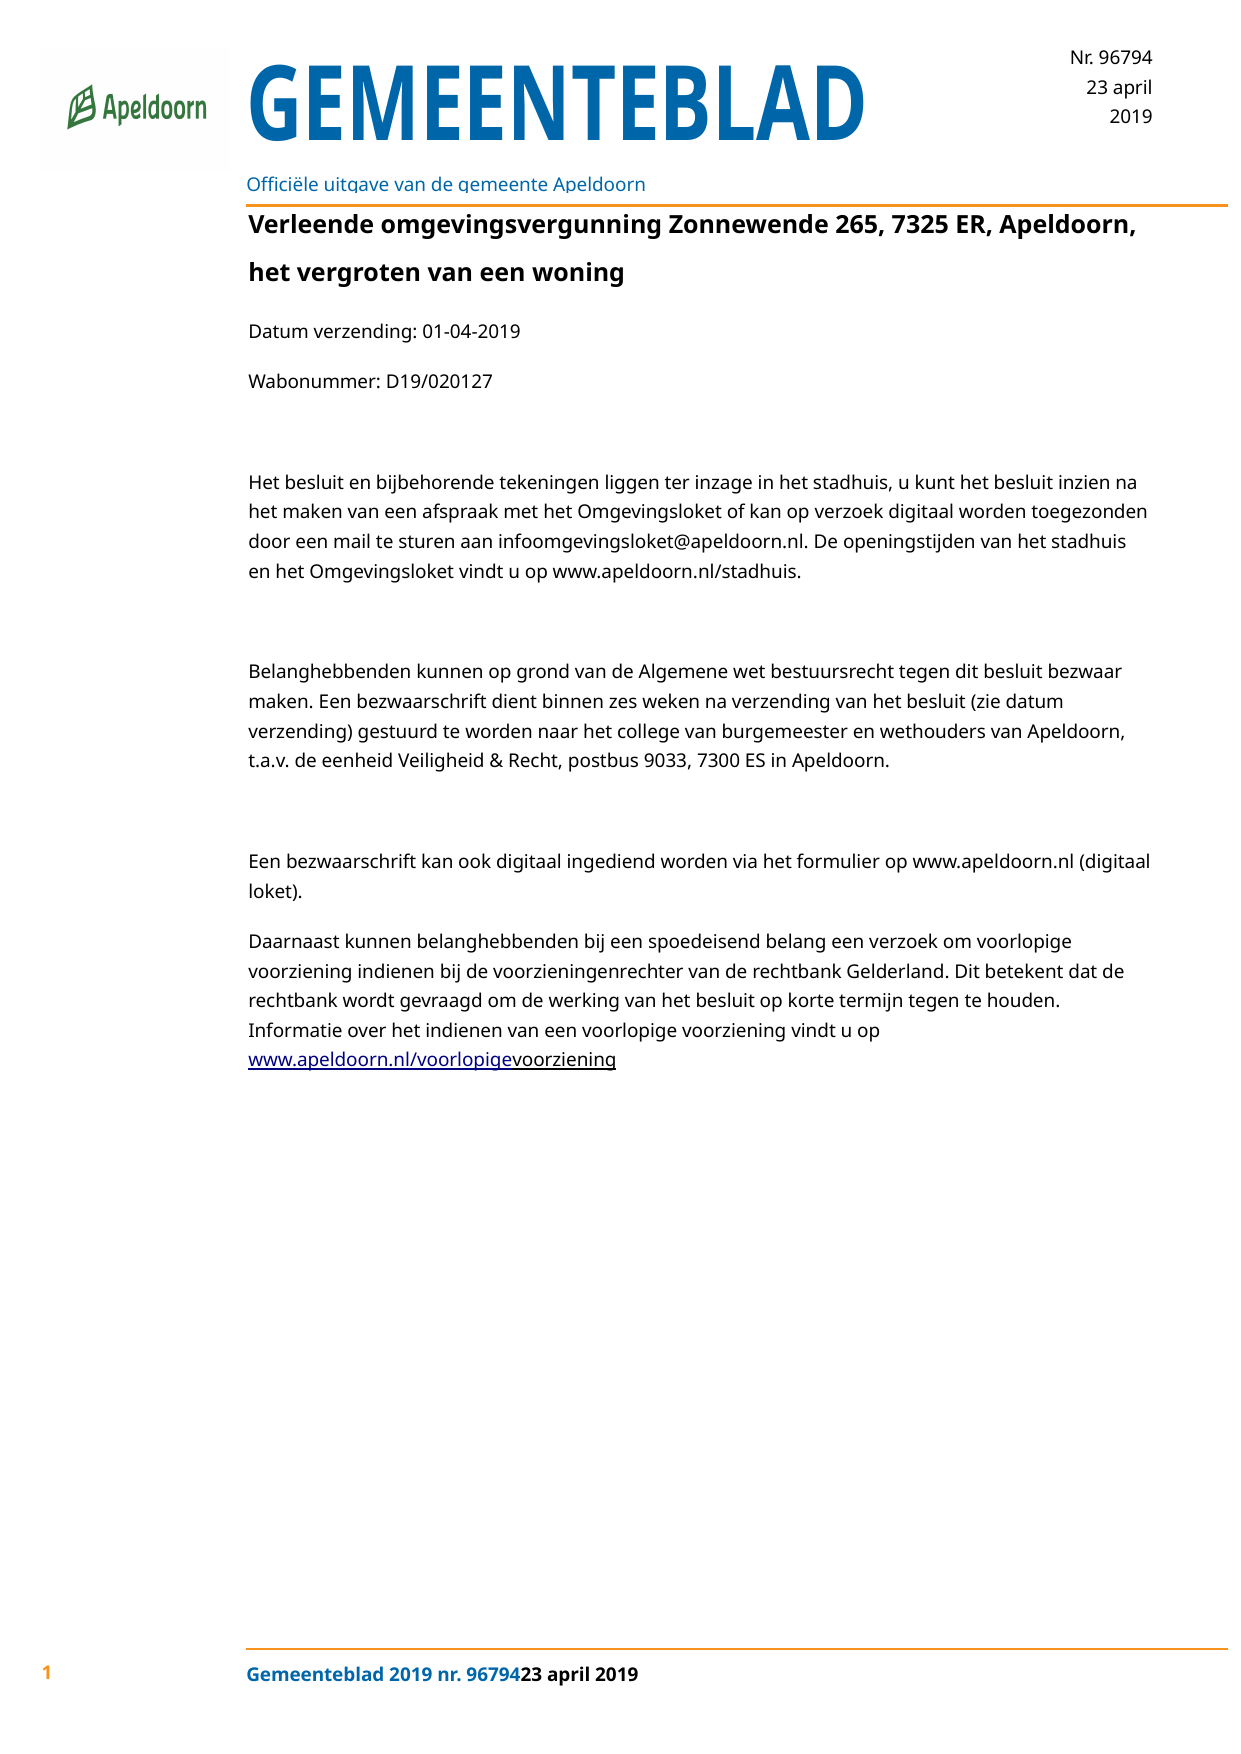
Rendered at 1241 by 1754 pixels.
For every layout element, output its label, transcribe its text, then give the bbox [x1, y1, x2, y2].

text Het besluit en bijbehorende tekeningen liggen ter inzage in het stadhuis, u kunt het besluit inzien na het maken van een afspraak met het Omgevingsloket of kan op verzoek digitaal worden toegezonden door een mail te sturen aan infoomgevingsloket@apeldoorn.nl. De openingstijden van het stadhuis en het Omgevingsloket vindt u op www.apeldoorn.nl/stadhuis. [248, 469, 1152, 584]
text Wabonummer: D19/020127 [248, 368, 1152, 394]
text Verleende omgevingsvergunning Zonnewende 265, 7325 ER, Apeldoorn, het vergroten van een woning [248, 207, 1152, 288]
text Daarnaast kunnen belanghebbenden bij een spoedeisend belang een verzoek om voorlopige voorziening indienen bij de voorzieningenrechter van de rechtbank Gelderland. Dit betekent dat de rechtbank wordt gevraagd om de werking van het besluit op korte termijn tegen te houden. Informatie over het indienen van een voorlopige voorziening vindt u op www.apeldoorn.nl/voorlopigevoorziening [248, 928, 1152, 1072]
text Belanghebbenden kunnen op grond van de Algemene wet bestuursrecht tegen dit besluit bezwaar maken. Een bezwaarschrift dient binnen zes weken na verzending van het besluit (zie datum verzending) gestuurd te worden naar het college van burgemeester en wethouders van Apeldoorn, t.a.v. de eenheid Veiligheid & Recht, postbus 9033, 7300 ES in Apeldoorn. [248, 659, 1152, 773]
picture [41, 47, 231, 172]
text Een bezwaarschrift kan ook digitaal ingediend worden via het formulier op www.apeldoorn.nl (digitaal loket). [248, 848, 1152, 904]
text Datum verzending: 01-04-2019 [248, 318, 1152, 344]
